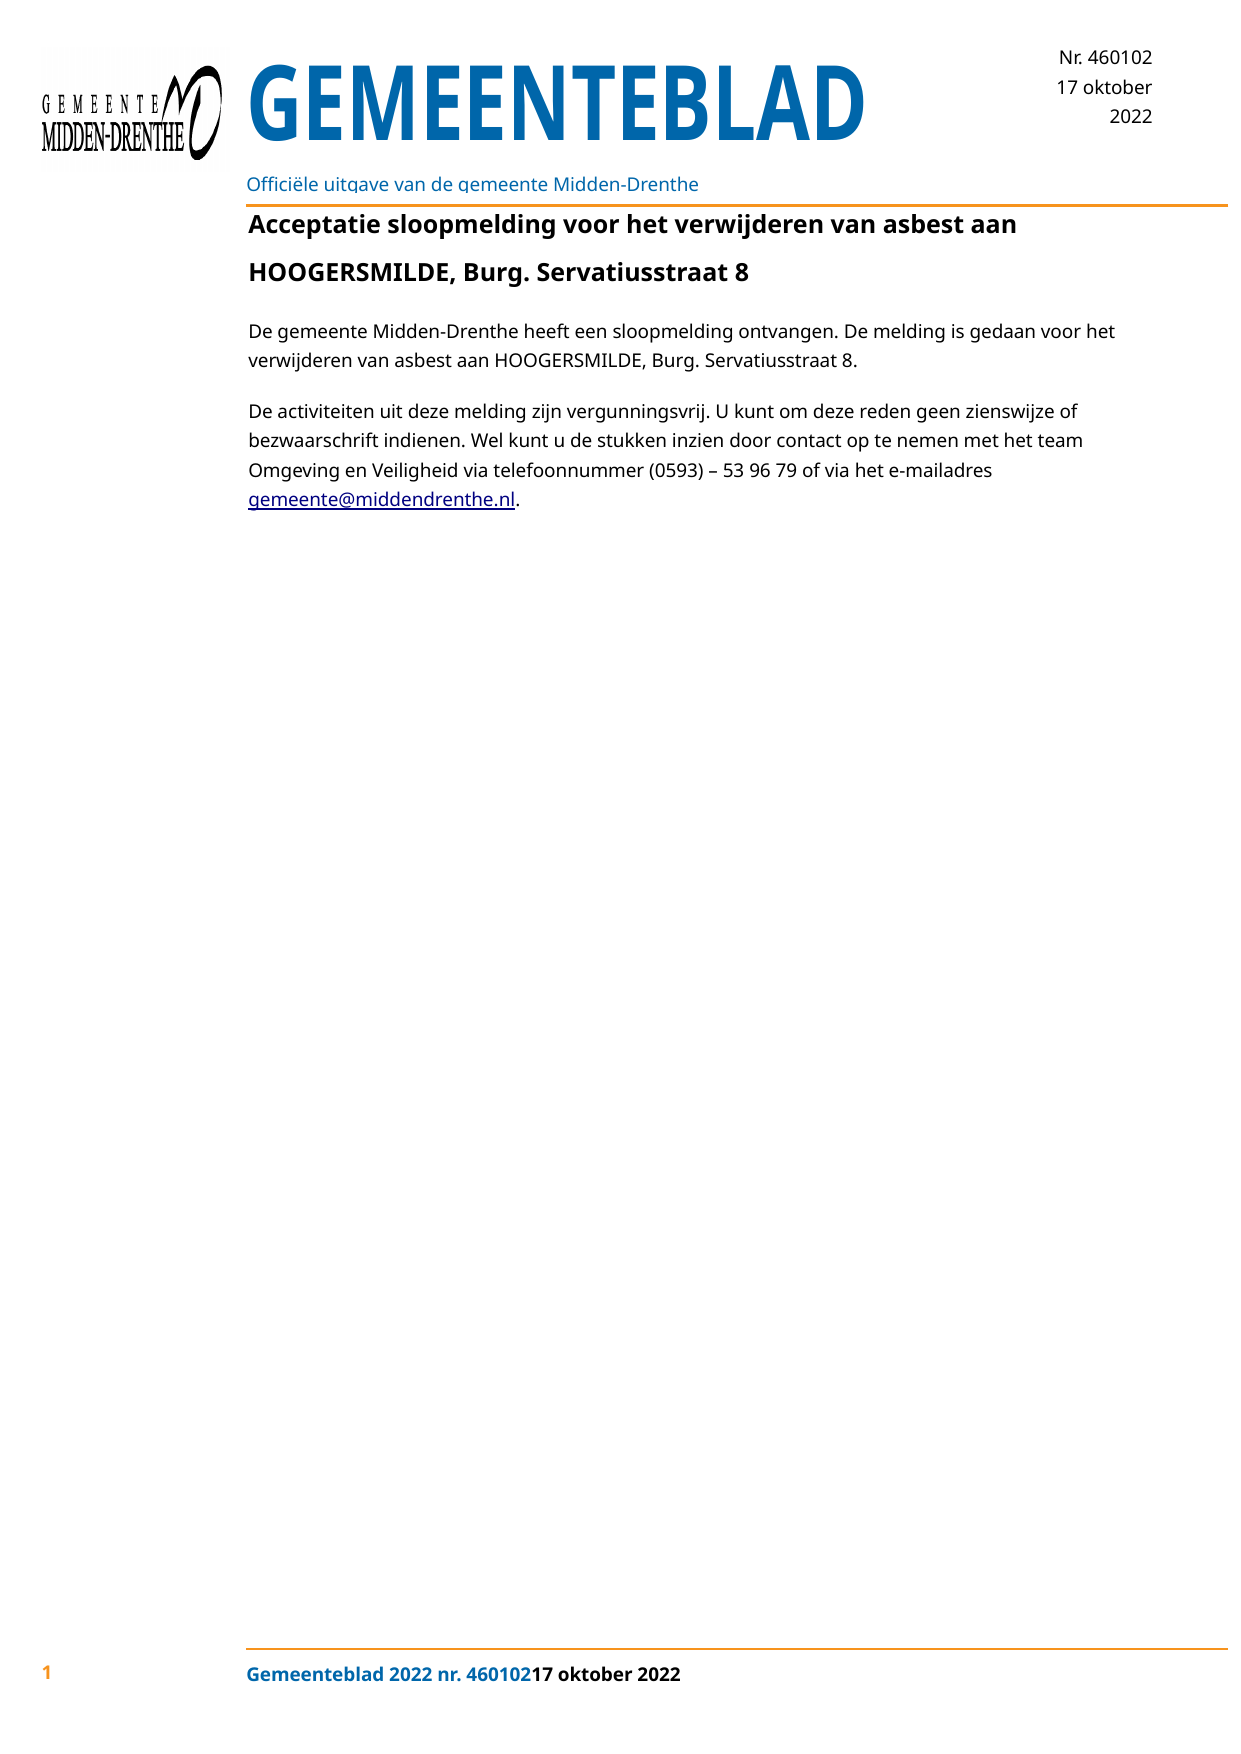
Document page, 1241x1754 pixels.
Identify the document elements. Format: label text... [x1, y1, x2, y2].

text De gemeente Midden-Drenthe heeft een sloopmelding ontvangen. De melding is gedaan voor het verwijderen van asbest aan HOOGERSMILDE, Burg. Servatiusstraat 8. [248, 318, 1152, 373]
text De activiteiten uit deze melding zijn vergunningsvrij. U kunt om deze reden geen zienswijze of bezwaarschrift indienen. Wel kunt u de stukken inzien door contact op te nemen met het team Omgeving en Veiligheid via telefoonnummer (0593) – 53 96 79 of via het e-mailadres gemeente@middendrenthe.nl. [248, 398, 1152, 512]
text Acceptatie sloopmelding voor het verwijderen van asbest aan HOOGERSMILDE, Burg. Servatiusstraat 8 [248, 207, 1152, 288]
picture [41, 47, 231, 172]
